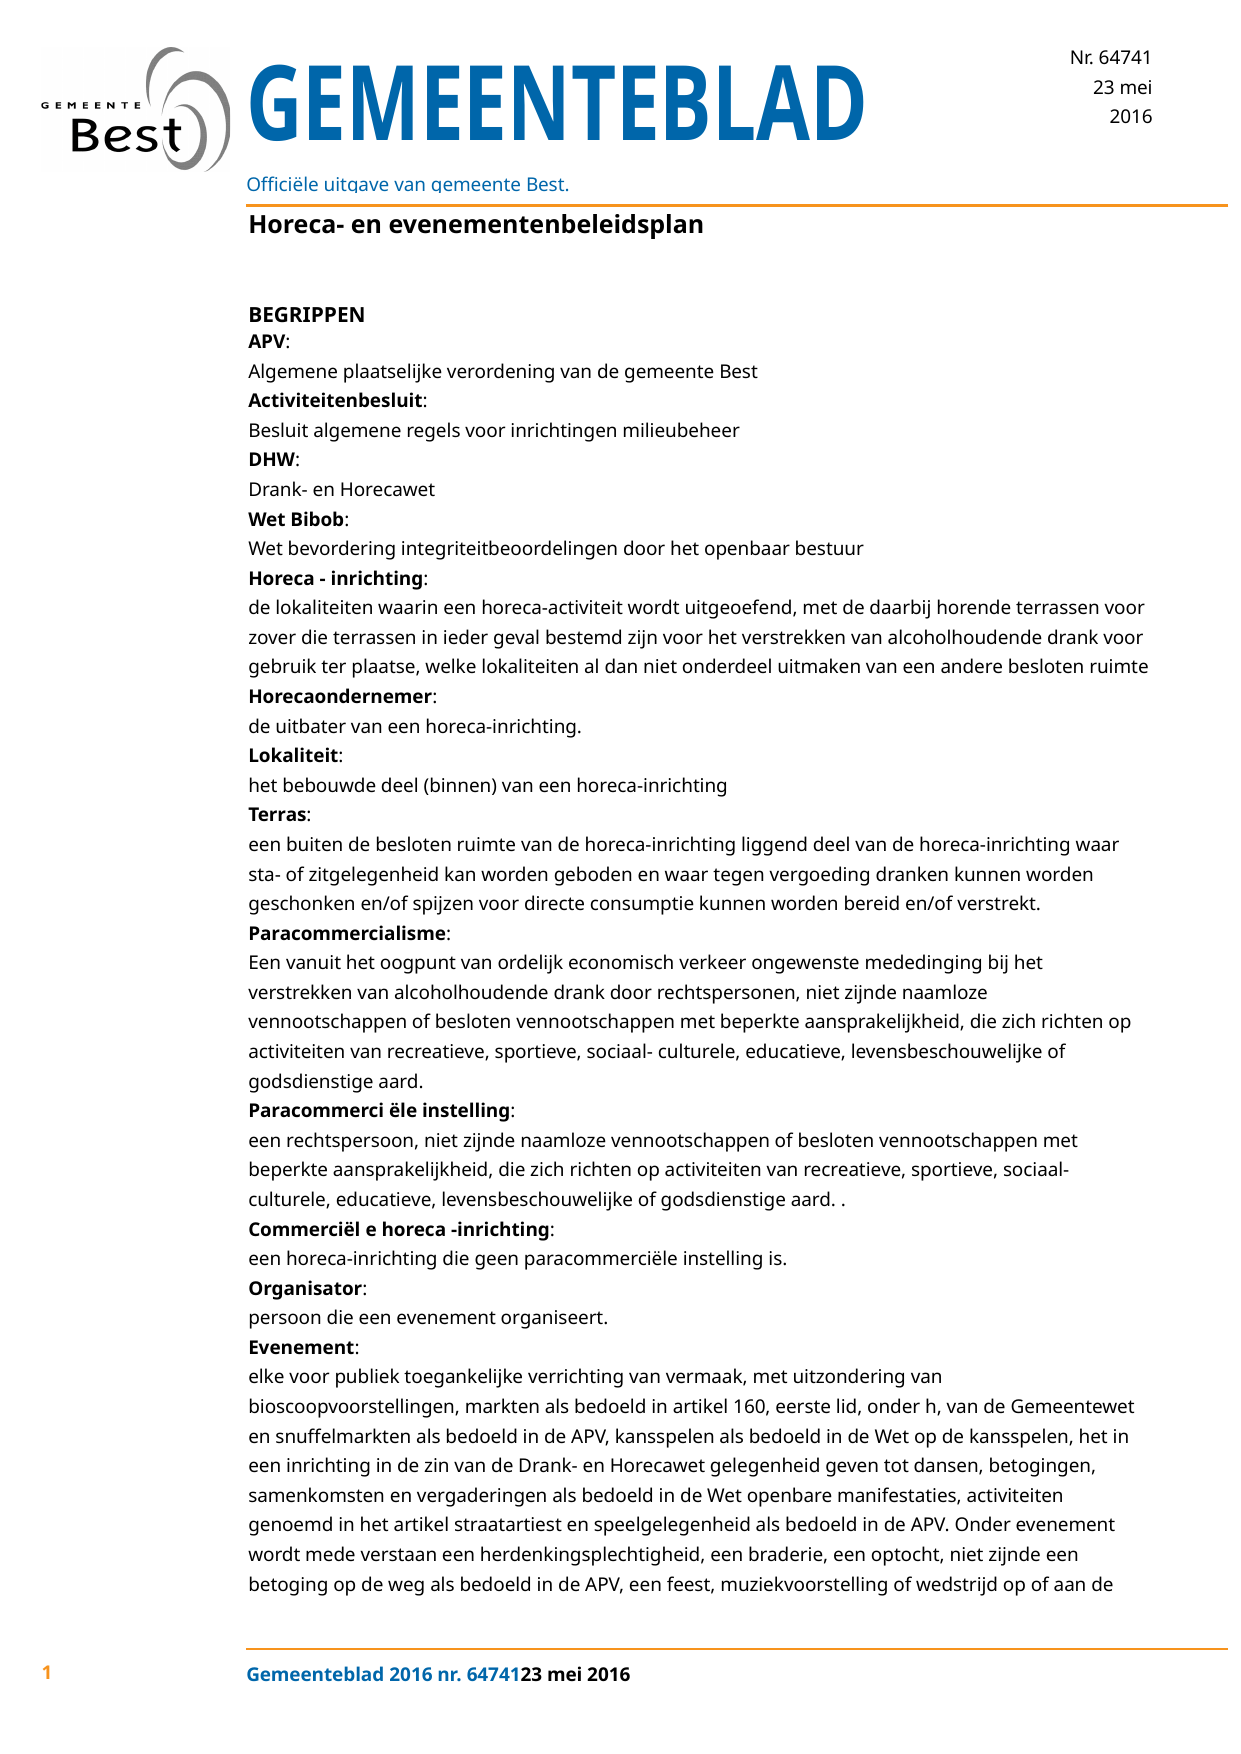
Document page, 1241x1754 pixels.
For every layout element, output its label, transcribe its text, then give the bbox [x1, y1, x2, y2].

text Horeca- en evenementenbeleidsplan [248, 207, 1152, 241]
text Lokaliteit: [248, 742, 1152, 768]
text een rechtspersoon, niet zijnde naamloze vennootschappen of besloten vennootschappen met beperkte aansprakelijkheid, die zich richten op activiteiten van recreatieve, sportieve, sociaal- culturele, educatieve, levensbeschouwelijke of godsdienstige aard. . [248, 1127, 1152, 1212]
picture [41, 47, 231, 172]
text de uitbater van een horeca-inrichting. [248, 713, 1152, 739]
text Evenement: [248, 1334, 1152, 1360]
text Besluit algemene regels voor inrichtingen milieubeheer [248, 417, 1152, 443]
text elke voor publiek toegankelijke verrichting van vermaak, met uitzondering van bioscoopvoorstellingen, markten als bedoeld in artikel 160, eerste lid, onder h, van de Gemeentewet en snuffelmarkten als bedoeld in de APV, kansspelen als bedoeld in de Wet op de kansspelen, het in een inrichting in de zin van de Drank- en Horecawet gelegenheid geven tot dansen, betogingen, samenkomsten en vergaderingen als bedoeld in de Wet openbare manifestaties, activiteiten genoemd in het artikel straatartiest en speelgelegenheid als bedoeld in de APV. Onder evenement wordt mede verstaan een herdenkingsplechtigheid, een braderie, een optocht, niet zijnde een betoging op de weg als bedoeld in de APV, een feest, muziekvoorstelling of wedstrijd op of aan de [248, 1364, 1152, 1597]
text Activiteitenbesluit: [248, 387, 1152, 413]
text Paracommerci ële instelling: [248, 1097, 1152, 1123]
text een horeca-inrichting die geen paracommerciële instelling is. [248, 1245, 1152, 1271]
text APV: [248, 328, 1152, 354]
text Drank- en Horecawet [248, 476, 1152, 502]
text een buiten de besloten ruimte van de horeca-inrichting liggend deel van de horeca-inrichting waar sta- of zitgelegenheid kan worden geboden en waar tegen vergoeding dranken kunnen worden geschonken en/of spijzen voor directe consumptie kunnen worden bereid en/of verstrekt. [248, 831, 1152, 916]
text Wet Bibob: [248, 506, 1152, 532]
text Horecaondernemer: [248, 683, 1152, 709]
text de lokaliteiten waarin een horeca-activiteit wordt uitgeoefend, met de daarbij horende terrassen voor zover die terrassen in ieder geval bestemd zijn voor het verstrekken van alcoholhoudende drank voor gebruik ter plaatse, welke lokaliteiten al dan niet onderdeel uitmaken van een andere besloten ruimte [248, 594, 1152, 679]
text Een vanuit het oogpunt van ordelijk economisch verkeer ongewenste mededinging bij het verstrekken van alcoholhoudende drank door rechtspersonen, niet zijnde naamloze vennootschappen of besloten vennootschappen met beperkte aansprakelijkheid, die zich richten op activiteiten van recreatieve, sportieve, sociaal- culturele, educatieve, levensbeschouwelijke of godsdienstige aard. [248, 949, 1152, 1094]
text Wet bevordering integriteitbeoordelingen door het openbaar bestuur [248, 535, 1152, 561]
text DHW: [248, 447, 1152, 472]
text Paracommercialisme: [248, 920, 1152, 946]
text Algemene plaatselijke verordening van de gemeente Best [248, 358, 1152, 384]
text Horeca - inrichting: [248, 565, 1152, 591]
text Organisator: [248, 1275, 1152, 1301]
text Terras: [248, 802, 1152, 827]
text persoon die een evenement organiseert. [248, 1304, 1152, 1330]
text Commerciël e horeca -inrichting: [248, 1216, 1152, 1242]
text het bebouwde deel (binnen) van een horeca-inrichting [248, 772, 1152, 798]
text BEGRIPPEN [248, 300, 1152, 328]
